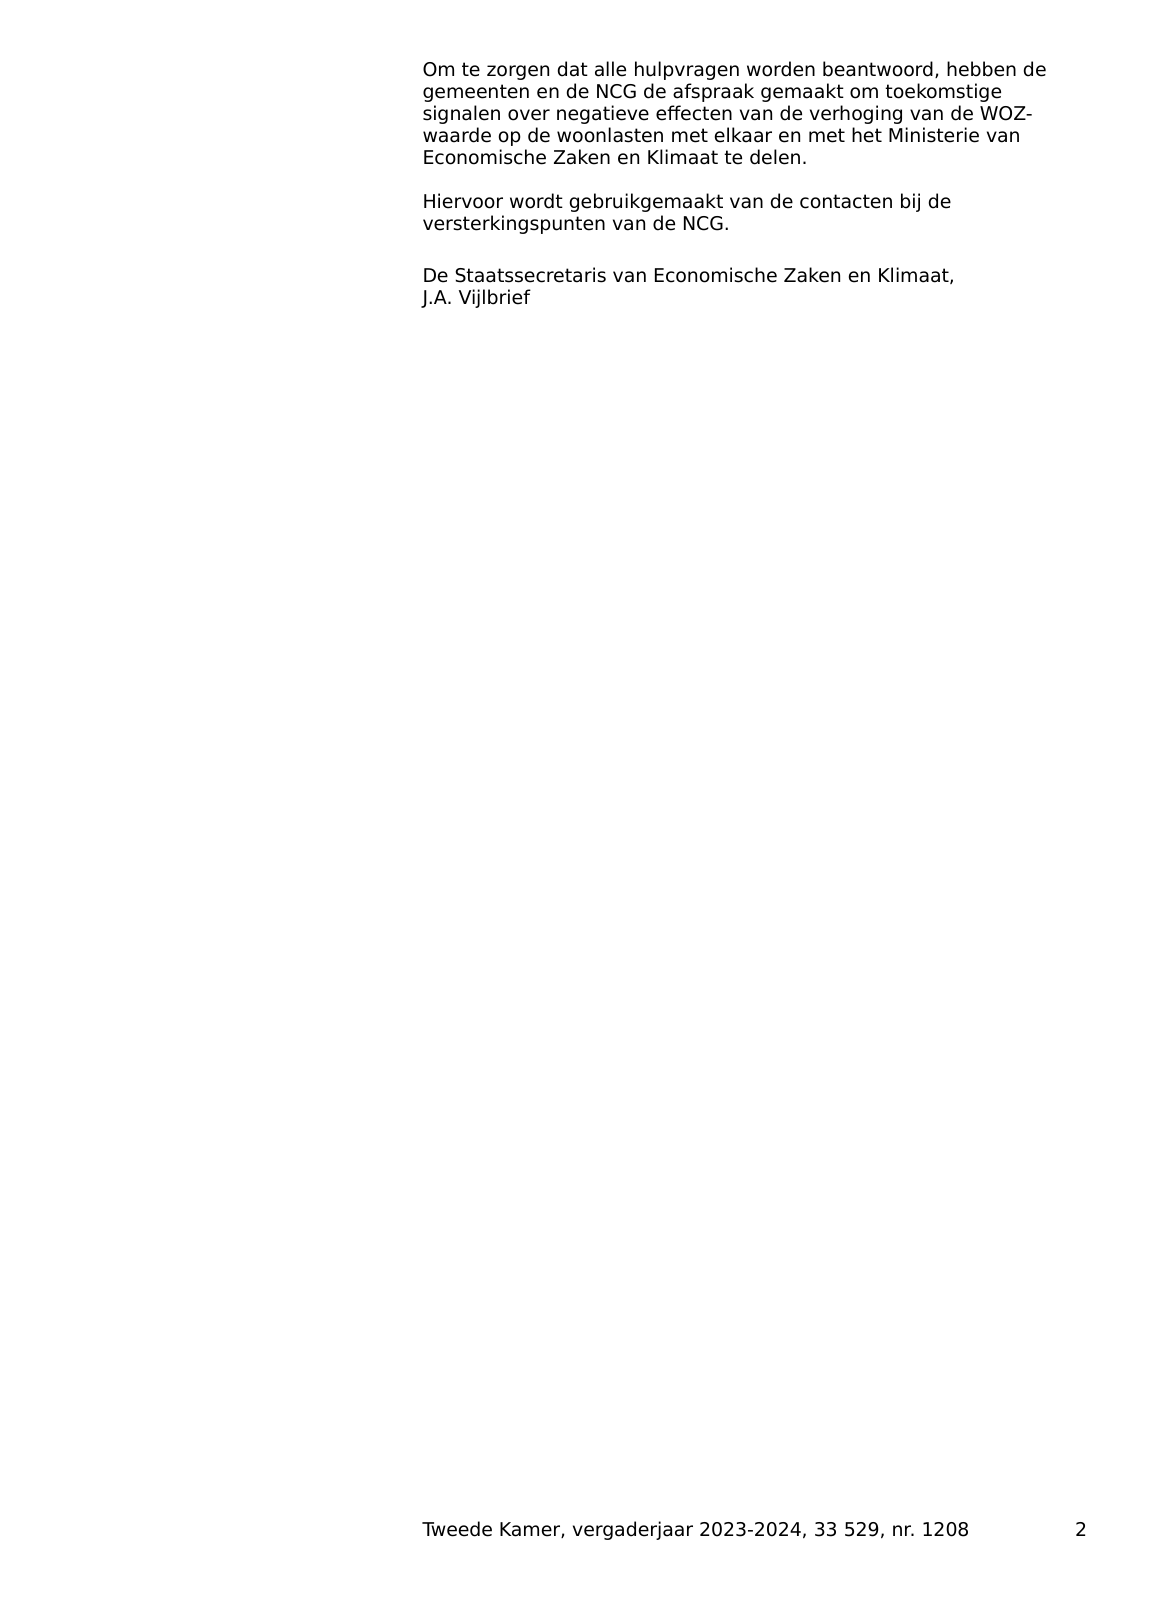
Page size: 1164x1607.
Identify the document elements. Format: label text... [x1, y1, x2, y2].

text Hiervoor wordt gebruikgemaakt van de contacten bij de versterkingspunten van de NCG. [422, 191, 1087, 235]
text De Staatssecretaris van Economische Zaken en Klimaat, J.A. Vijlbrief [422, 265, 1087, 309]
text Om te zorgen dat alle hulpvragen worden beantwoord, hebben de gemeenten en de NCG de afspraak gemaakt om toekomstige signalen over negatieve effecten van de verhoging van de WOZ-waarde op de woonlasten met elkaar en met het Ministerie van Economische Zaken en Klimaat te delen. [422, 59, 1087, 169]
